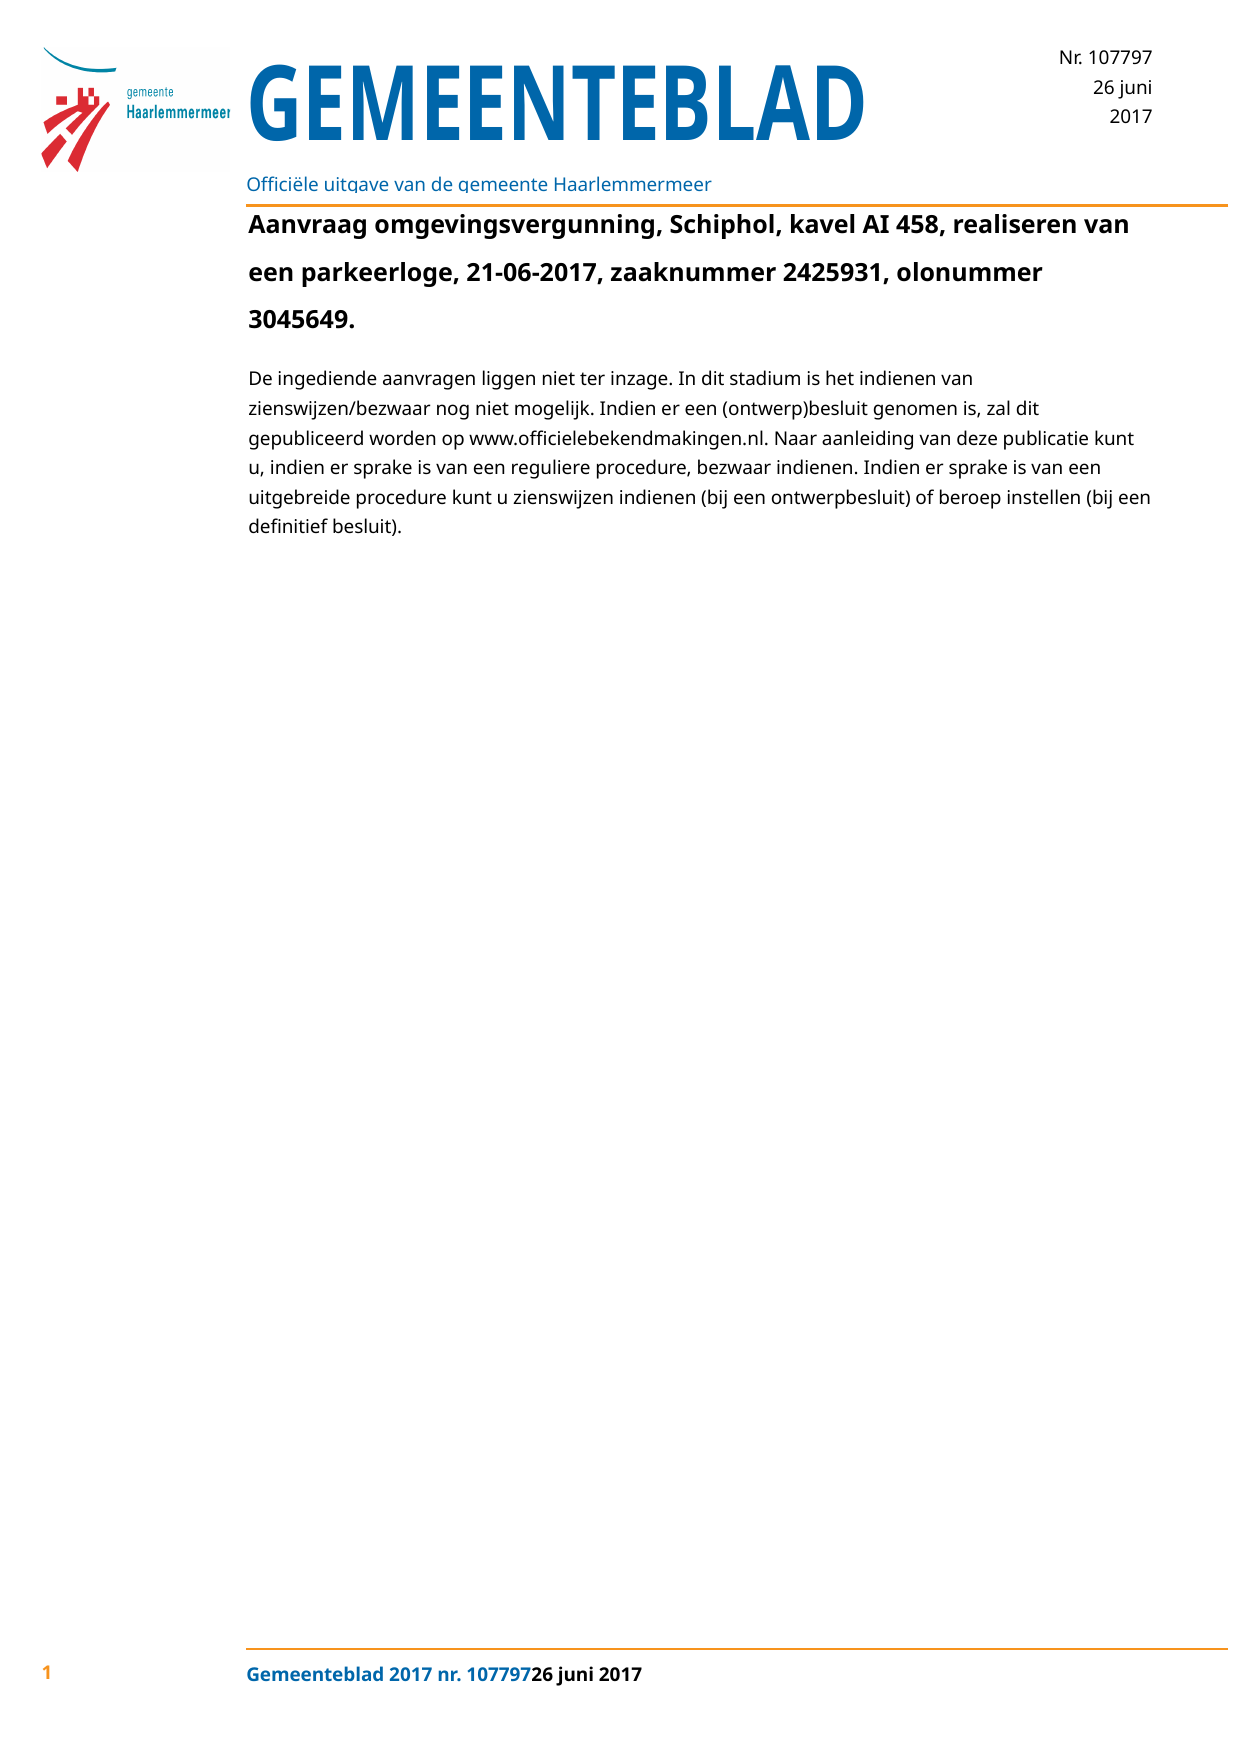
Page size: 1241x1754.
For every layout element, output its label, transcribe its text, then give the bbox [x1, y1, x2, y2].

text De ingediende aanvragen liggen niet ter inzage. In dit stadium is het indienen van zienswijzen/bezwaar nog niet mogelijk. Indien er een (ontwerp)besluit genomen is, zal dit gepubliceerd worden op www.officielebekendmakingen.nl. Naar aanleiding van deze publicatie kunt u, indien er sprake is van een reguliere procedure, bezwaar indienen. Indien er sprake is van een uitgebreide procedure kunt u zienswijzen indienen (bij een ontwerpbesluit) of beroep instellen (bij een definitief besluit). [248, 366, 1152, 539]
text Aanvraag omgevingsvergunning, Schiphol, kavel AI 458, realiseren van een parkeerloge, 21-06-2017, zaaknummer 2425931, olonummer 3045649. [248, 207, 1152, 336]
picture [41, 47, 231, 172]
